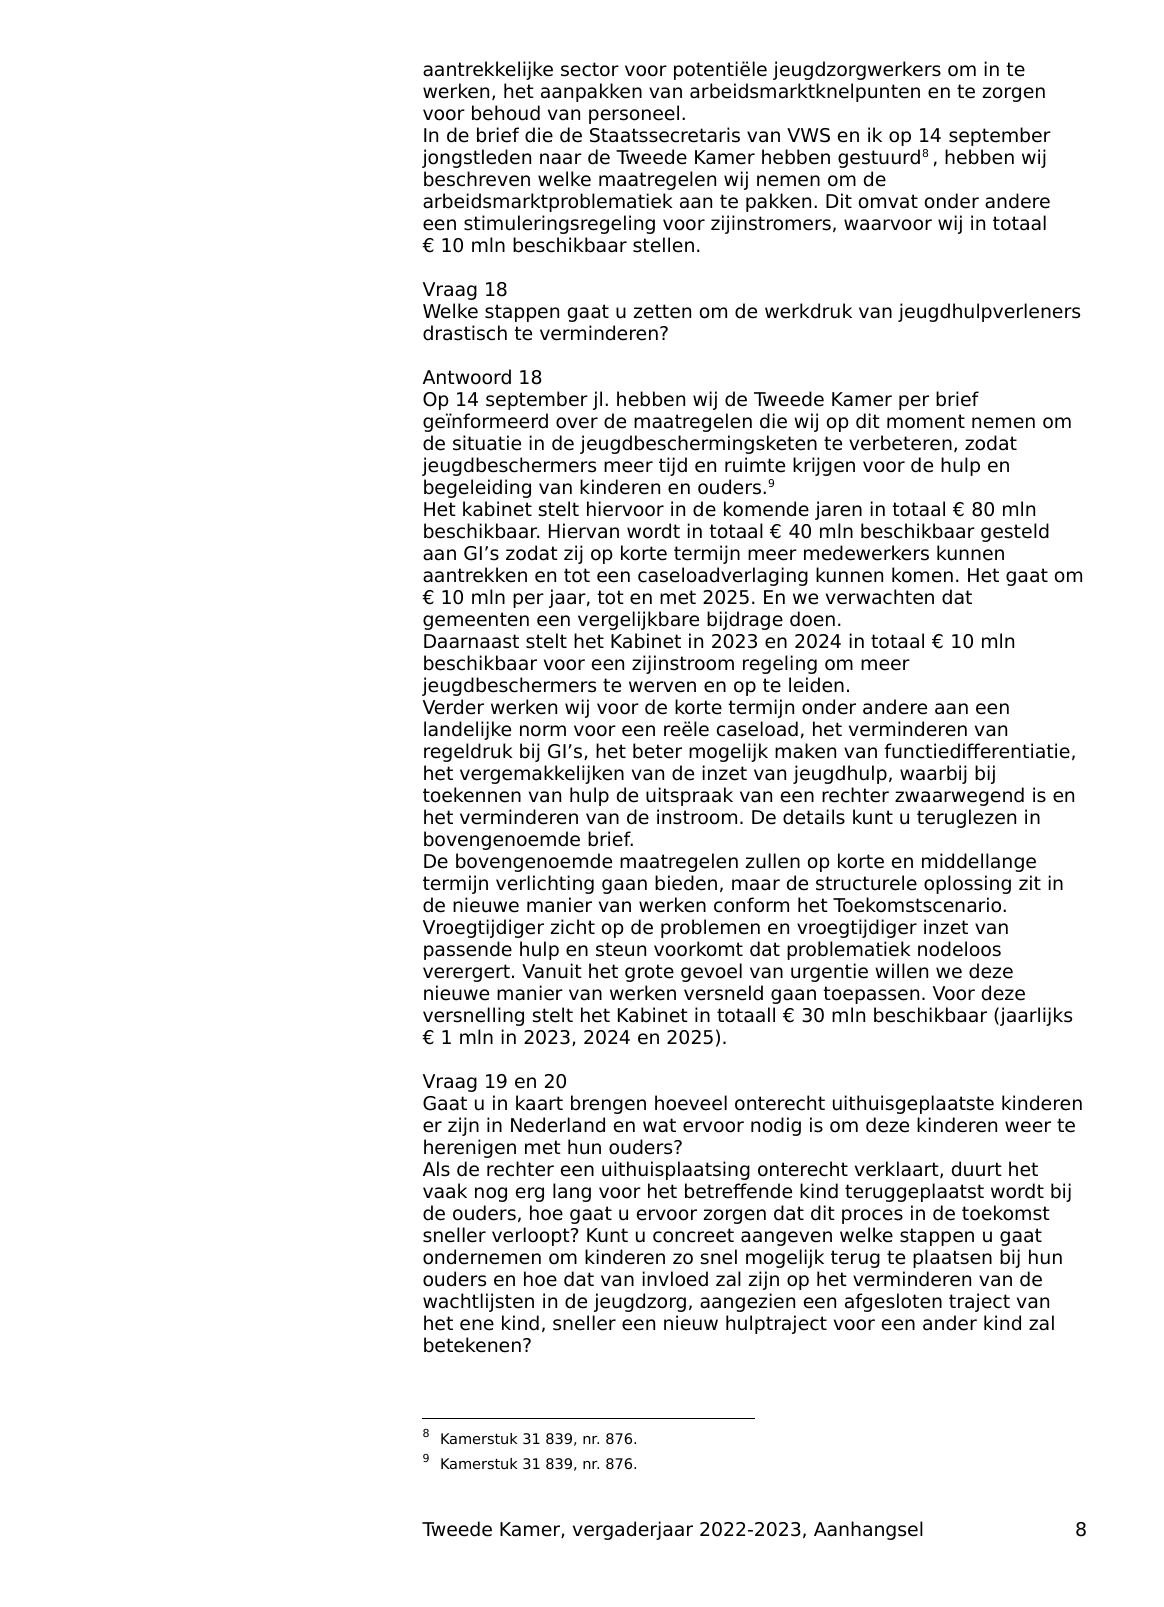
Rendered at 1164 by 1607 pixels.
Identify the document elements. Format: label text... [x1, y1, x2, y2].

text In de brief die de Staatssecretaris van VWS en ik op 14 september jongstleden naar de Tweede Kamer hebben gestuurd, hebben wij beschreven welke maatregelen wij nemen om de arbeidsmarktproblematiek aan te pakken. Dit omvat onder andere een stimuleringsregeling voor zijinstromers, waarvoor wij in totaal € 10 mln beschikbaar stellen. [422, 125, 1087, 257]
text Het kabinet stelt hiervoor in de komende jaren in totaal € 80 mln beschikbaar. Hiervan wordt in totaal € 40 mln beschikbaar gesteld aan GI’s zodat zij op korte termijn meer medewerkers kunnen aantrekken en tot een caseloadverlaging kunnen komen. Het gaat om € 10 mln per jaar, tot en met 2025. En we verwachten dat gemeenten een vergelijkbare bijdrage doen. [422, 499, 1087, 631]
text Verder werken wij voor de korte termijn onder andere aan een landelijke norm voor een reële caseload, het verminderen van regeldruk bij GI’s, het beter mogelijk maken van functiedifferentiatie, het vergemakkelijken van de inzet van jeugdhulp, waarbij bij toekennen van hulp de uitspraak van een rechter zwaarwegend is en het verminderen van de instroom. De details kunt u teruglezen in bovengenoemde brief. [422, 697, 1087, 851]
text De bovengenoemde maatregelen zullen op korte en middellange termijn verlichting gaan bieden, maar de structurele oplossing zit in de nieuwe manier van werken conform het Toekomstscenario. Vroegtijdiger zicht op de problemen en vroegtijdiger inzet van passende hulp en steun voorkomt dat problematiek nodeloos verergert. Vanuit het grote gevoel van urgentie willen we deze nieuwe manier van werken versneld gaan toepassen. Voor deze versnelling stelt het Kabinet in totaall € 30 mln beschikbaar (jaarlijks € 1 mln in 2023, 2024 en 2025). [422, 851, 1087, 1048]
text Op 14 september jl. hebben wij de Tweede Kamer per brief geïnformeerd over de maatregelen die wij op dit moment nemen om de situatie in de jeugdbeschermingsketen te verbeteren, zodat jeugdbeschermers meer tijd en ruimte krijgen voor de hulp en begeleiding van kinderen en ouders. [422, 389, 1087, 499]
text Daarnaast stelt het Kabinet in 2023 en 2024 in totaal € 10 mln beschikbaar voor een zijinstroom regeling om meer jeugdbeschermers te werven en op te leiden. [422, 631, 1087, 697]
text Welke stappen gaat u zetten om de werkdruk van jeugdhulpverleners drastisch te verminderen? [422, 301, 1087, 345]
text Vraag 19 en 20 [422, 1071, 1087, 1093]
text Gaat u in kaart brengen hoeveel onterecht uithuisgeplaatste kinderen er zijn in Nederland en wat ervoor nodig is om deze kinderen weer te herenigen met hun ouders? [422, 1093, 1087, 1159]
text Als de rechter een uithuisplaatsing onterecht verklaart, duurt het vaak nog erg lang voor het betreffende kind teruggeplaatst wordt bij de ouders, hoe gaat u ervoor zorgen dat dit proces in de toekomst sneller verloopt? Kunt u concreet aangeven welke stappen u gaat ondernemen om kinderen zo snel mogelijk terug te plaatsen bij hun ouders en hoe dat van invloed zal zijn op het verminderen van de wachtlijsten in de jeugdzorg, aangezien een afgesloten traject van het ene kind, sneller een nieuw hulptraject voor een ander kind zal betekenen? [422, 1159, 1087, 1356]
text Vraag 18 [422, 279, 1087, 301]
text aantrekkelijke sector voor potentiële jeugdzorgwerkers om in te werken, het aanpakken van arbeidsmarktknelpunten en te zorgen voor behoud van personeel. [422, 59, 1087, 125]
text Antwoord 18 [422, 367, 1087, 389]
text Kamerstuk 31 839, nr. 876. [422, 1427, 1087, 1449]
text Kamerstuk 31 839, nr. 876. [422, 1452, 1087, 1474]
